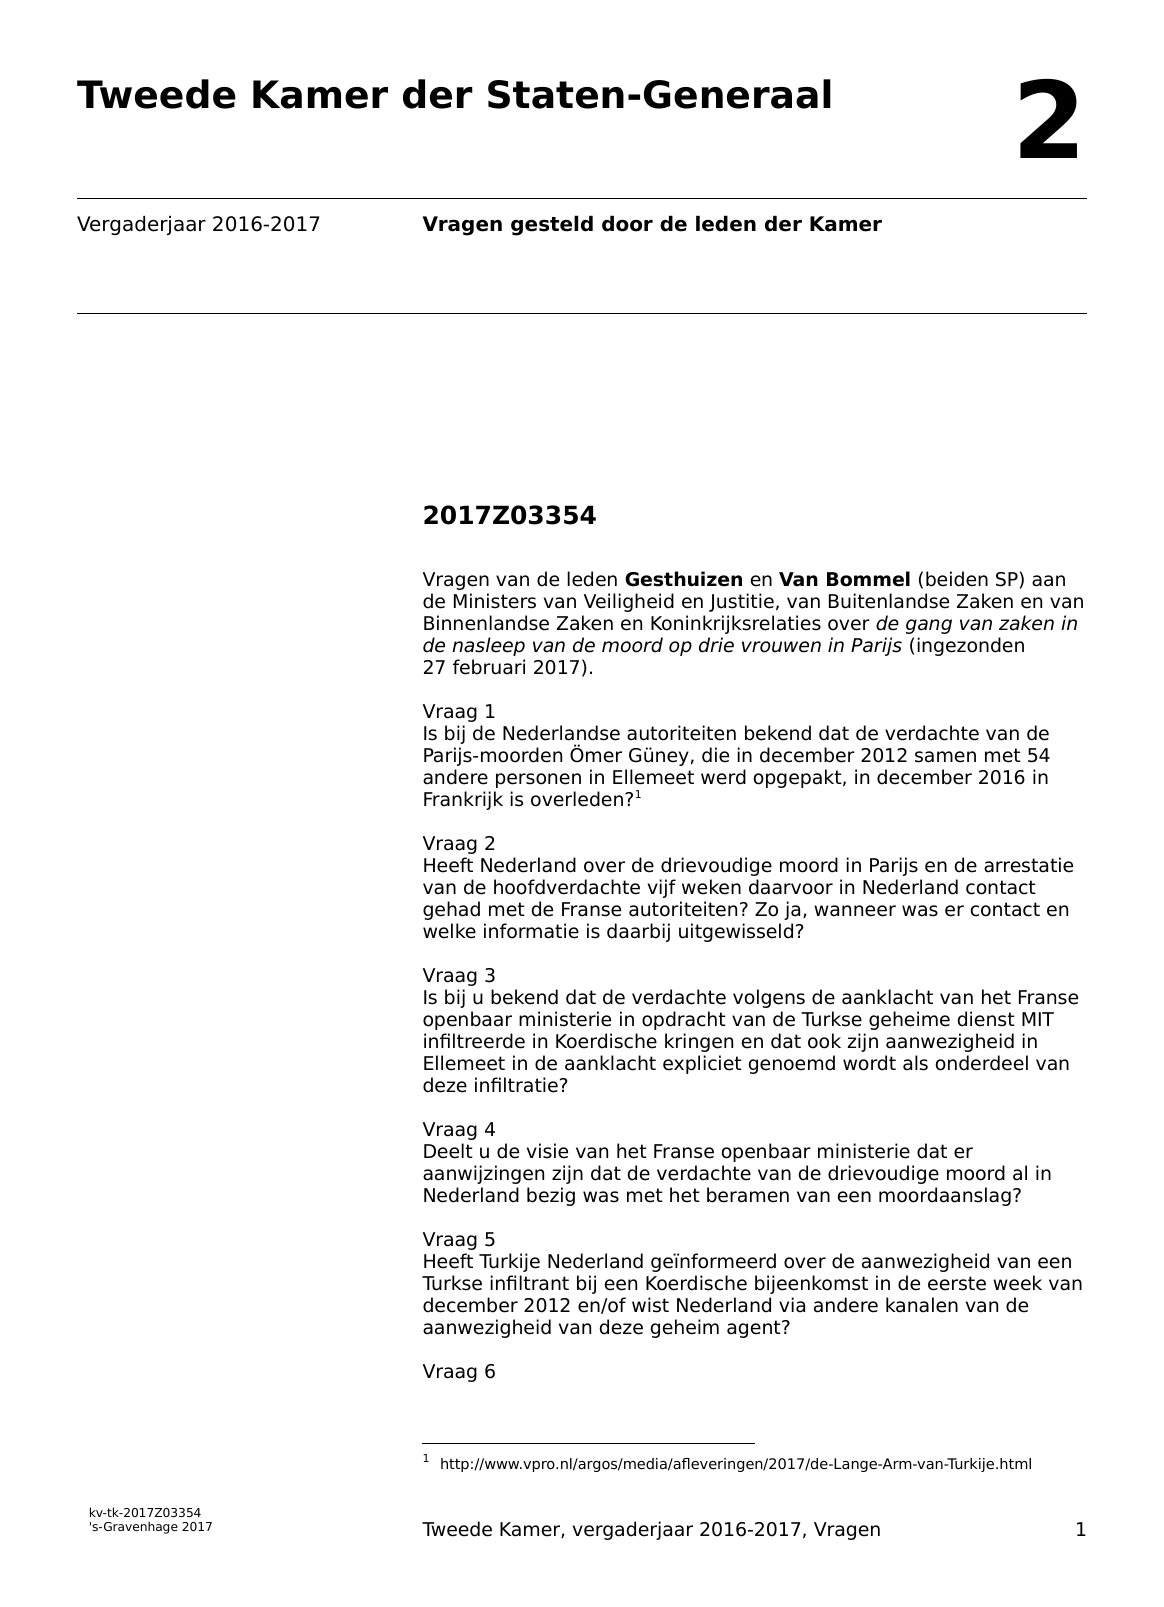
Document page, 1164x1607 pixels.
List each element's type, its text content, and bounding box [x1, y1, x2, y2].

text Vragen van de leden Gesthuizen en Van Bommel (beiden SP) aan de Ministers van Veiligheid en Justitie, van Buitenlandse Zaken en van Binnenlandse Zaken en Koninkrijksrelaties over de gang van zaken in de nasleep van de moord op drie vrouwen in Parijs (ingezonden 27 februari 2017). [422, 569, 1087, 679]
text Deelt u de visie van het Franse openbaar ministerie dat er aanwijzingen zijn dat de verdachte van de drievoudige moord al in Nederland bezig was met het beramen van een moordaanslag? [422, 1141, 1087, 1207]
text Is bij u bekend dat de verdachte volgens de aanklacht van het Franse openbaar ministerie in opdracht van de Turkse geheime dienst MIT infiltreerde in Koerdische kringen en dat ook zijn aanwezigheid in Ellemeet in de aanklacht expliciet genoemd wordt als onderdeel van deze infiltratie? [422, 987, 1087, 1097]
text Vraag 1 [422, 701, 1087, 723]
text Vraag 4 [422, 1119, 1087, 1141]
text Is bij de Nederlandse autoriteiten bekend dat de verdachte van de Parijs-moorden Ömer Güney, die in december 2012 samen met 54 andere personen in Ellemeet werd opgepakt, in december 2016 in Frankrijk is overleden? [422, 723, 1087, 811]
table_header Tweede Kamer der Staten-Generaal [77, 59, 886, 198]
text Vraag 3 [422, 965, 1087, 987]
text Heeft Nederland over de drievoudige moord in Parijs en de arrestatie van de hoofdverdachte vijf weken daarvoor in Nederland contact gehad met de Franse autoriteiten? Zo ja, wanneer was er contact en welke informatie is daarbij uitgewisseld? [422, 855, 1087, 943]
text http://www.vpro.nl/argos/media/afleveringen/2017/de-Lange-Arm-van-Turkije.html [422, 1452, 1087, 1474]
text Vraag 5 [422, 1229, 1087, 1251]
text 2017Z03354 [422, 501, 1087, 531]
text Vraag 6 [422, 1361, 1087, 1383]
text Heeft Turkije Nederland geïnformeerd over de aanwezigheid van een Turkse infiltrant bij een Koerdische bijeenkomst in de eerste week van december 2012 en/of wist Nederland via andere kanalen van de aanwezigheid van deze geheim agent? [422, 1251, 1087, 1339]
table_header 2 [886, 59, 1087, 198]
text 's-Gravenhage 2017 [88, 1520, 323, 1534]
text Vraag 2 [422, 833, 1087, 855]
text kv-tk-2017Z03354 [88, 1506, 323, 1520]
table_cell Vergaderjaar 2016-2017 [77, 199, 422, 313]
table_cell Vragen gesteld door de leden der Kamer [422, 199, 1087, 313]
